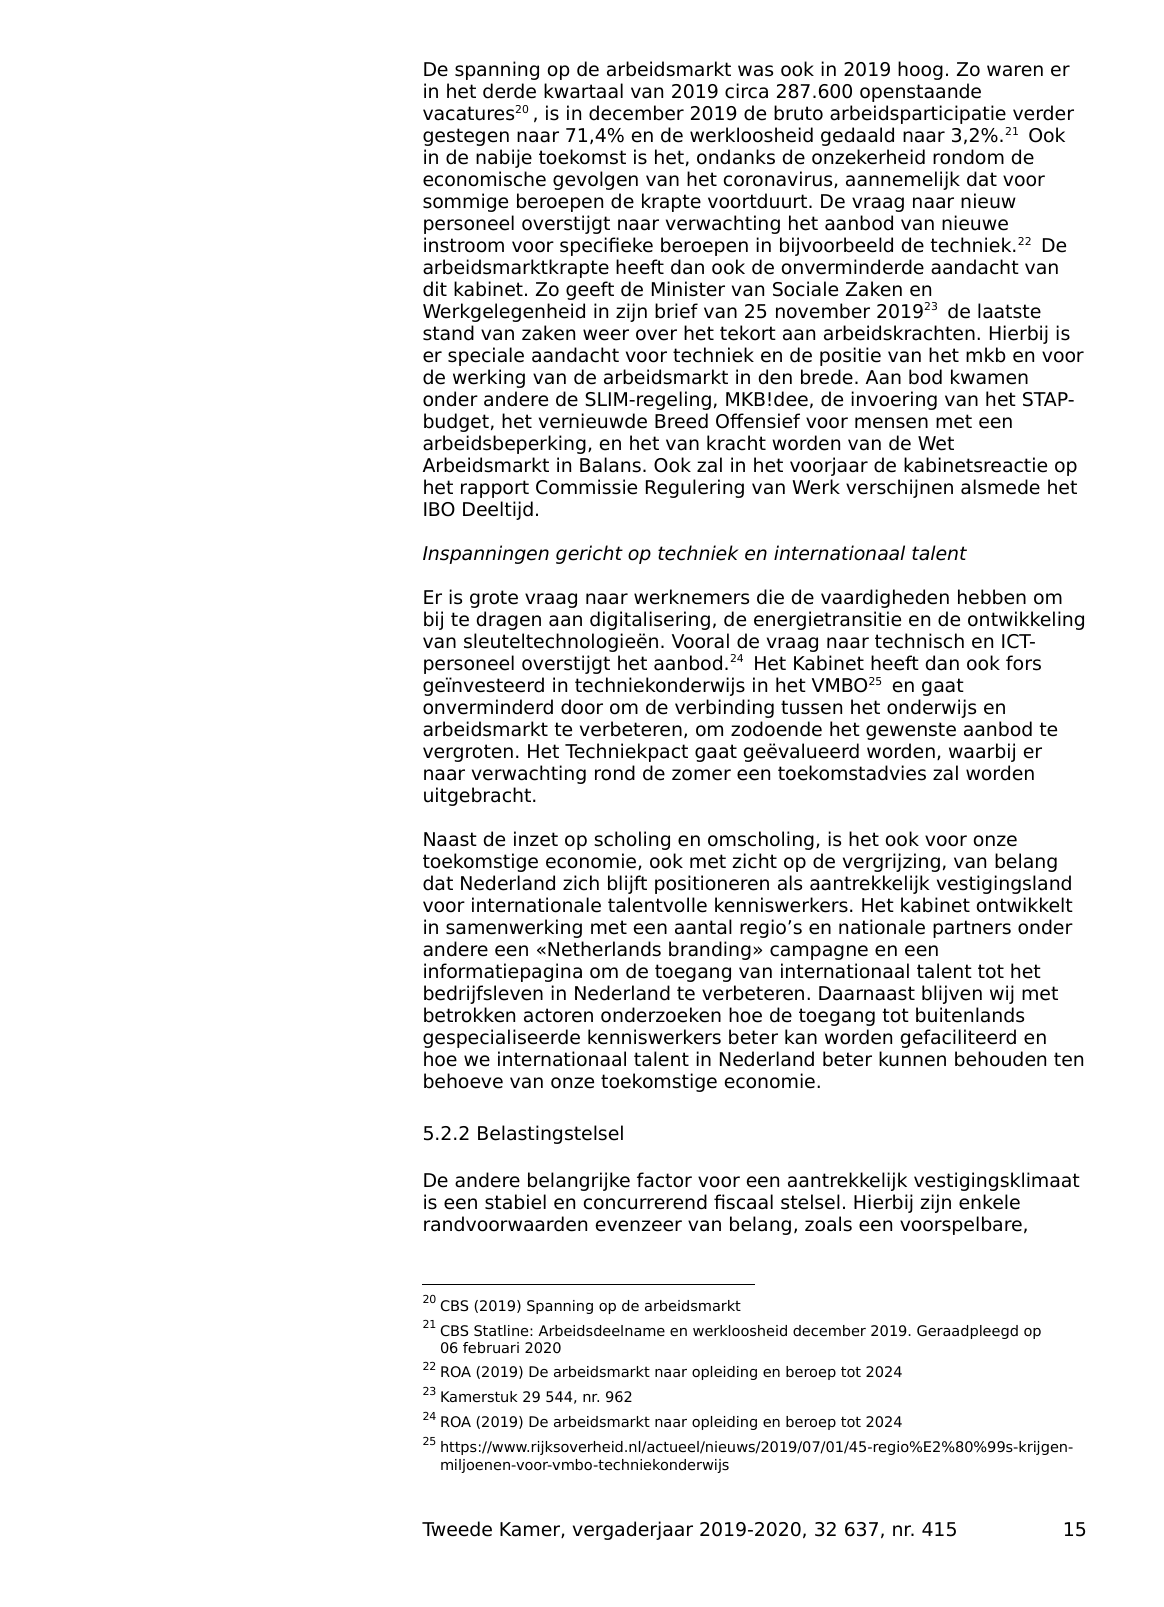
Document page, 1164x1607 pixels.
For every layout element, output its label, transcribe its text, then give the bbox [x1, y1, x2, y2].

text CBS (2019) Spanning op de arbeidsmarkt [422, 1293, 1087, 1316]
text Kamerstuk 29 544, nr. 962 [422, 1385, 1087, 1407]
text De andere belangrijke factor voor een aantrekkelijk vestigingsklimaat is een stabiel en concurrerend fiscaal stelsel. Hierbij zijn enkele randvoorwaarden evenzeer van belang, zoals een voorspelbare, [422, 1170, 1087, 1236]
subtitle Inspanningen gericht op techniek en internationaal talent [422, 543, 1087, 565]
text De spanning op de arbeidsmarkt was ook in 2019 hoog. Zo waren er in het derde kwartaal van 2019 circa 287.600 openstaande vacatures, is in december 2019 de bruto arbeidsparticipatie verder gestegen naar 71,4% en de werkloosheid gedaald naar 3,2%. Ook in de nabije toekomst is het, ondanks de onzekerheid rondom de economische gevolgen van het coronavirus, aannemelijk dat voor sommige beroepen de krapte voortduurt. De vraag naar nieuw personeel overstijgt naar verwachting het aanbod van nieuwe instroom voor specifieke beroepen in bijvoorbeeld de techniek. De arbeidsmarktkrapte heeft dan ook de onverminderde aandacht van dit kabinet. Zo geeft de Minister van Sociale Zaken en Werkgelegenheid in zijn brief van 25 november 2019 de laatste stand van zaken weer over het tekort aan arbeidskrachten. Hierbij is er speciale aandacht voor techniek en de positie van het mkb en voor de werking van de arbeidsmarkt in den brede. Aan bod kwamen onder andere de SLIM-regeling, MKB!dee, de invoering van het STAP-budget, het vernieuwde Breed Offensief voor mensen met een arbeidsbeperking, en het van kracht worden van de Wet Arbeidsmarkt in Balans. Ook zal in het voorjaar de kabinetsreactie op het rapport Commissie Regulering van Werk verschijnen alsmede het IBO Deeltijd. [422, 59, 1087, 521]
text Naast de inzet op scholing en omscholing, is het ook voor onze toekomstige economie, ook met zicht op de vergrijzing, van belang dat Nederland zich blijft positioneren als aantrekkelijk vestigingsland voor internationale talentvolle kenniswerkers. Het kabinet ontwikkelt in samenwerking met een aantal regio’s en nationale partners onder andere een «Netherlands branding» campagne en een informatiepagina om de toegang van internationaal talent tot het bedrijfsleven in Nederland te verbeteren. Daarnaast blijven wij met betrokken actoren onderzoeken hoe de toegang tot buitenlands gespecialiseerde kenniswerkers beter kan worden gefaciliteerd en hoe we internationaal talent in Nederland beter kunnen behouden ten behoeve van onze toekomstige economie. [422, 829, 1087, 1093]
text ROA (2019) De arbeidsmarkt naar opleiding en beroep tot 2024 [422, 1360, 1087, 1382]
text Er is grote vraag naar werknemers die de vaardigheden hebben om bij te dragen aan digitalisering, de energietransitie en de ontwikkeling van sleuteltechnologieën. Vooral de vraag naar technisch en ICT-personeel overstijgt het aanbod. Het Kabinet heeft dan ook fors geïnvesteerd in techniekonderwijs in het VMBO en gaat onverminderd door om de verbinding tussen het onderwijs en arbeidsmarkt te verbeteren, om zodoende het gewenste aanbod te vergroten. Het Techniekpact gaat geëvalueerd worden, waarbij er naar verwachting rond de zomer een toekomstadvies zal worden uitgebracht. [422, 587, 1087, 807]
text https://www.rijksoverheid.nl/actueel/nieuws/2019/07/01/45-regio%E2%80%99s-krijgen-miljoenen-voor-vmbo-techniekonderwijs [422, 1435, 1087, 1474]
text ROA (2019) De arbeidsmarkt naar opleiding en beroep tot 2024 [422, 1410, 1087, 1432]
text CBS Statline: Arbeidsdeelname en werkloosheid december 2019. Geraadpleegd op 06 februari 2020 [422, 1318, 1087, 1357]
subtitle 5.2.2 Belastingstelsel [422, 1123, 1087, 1145]
